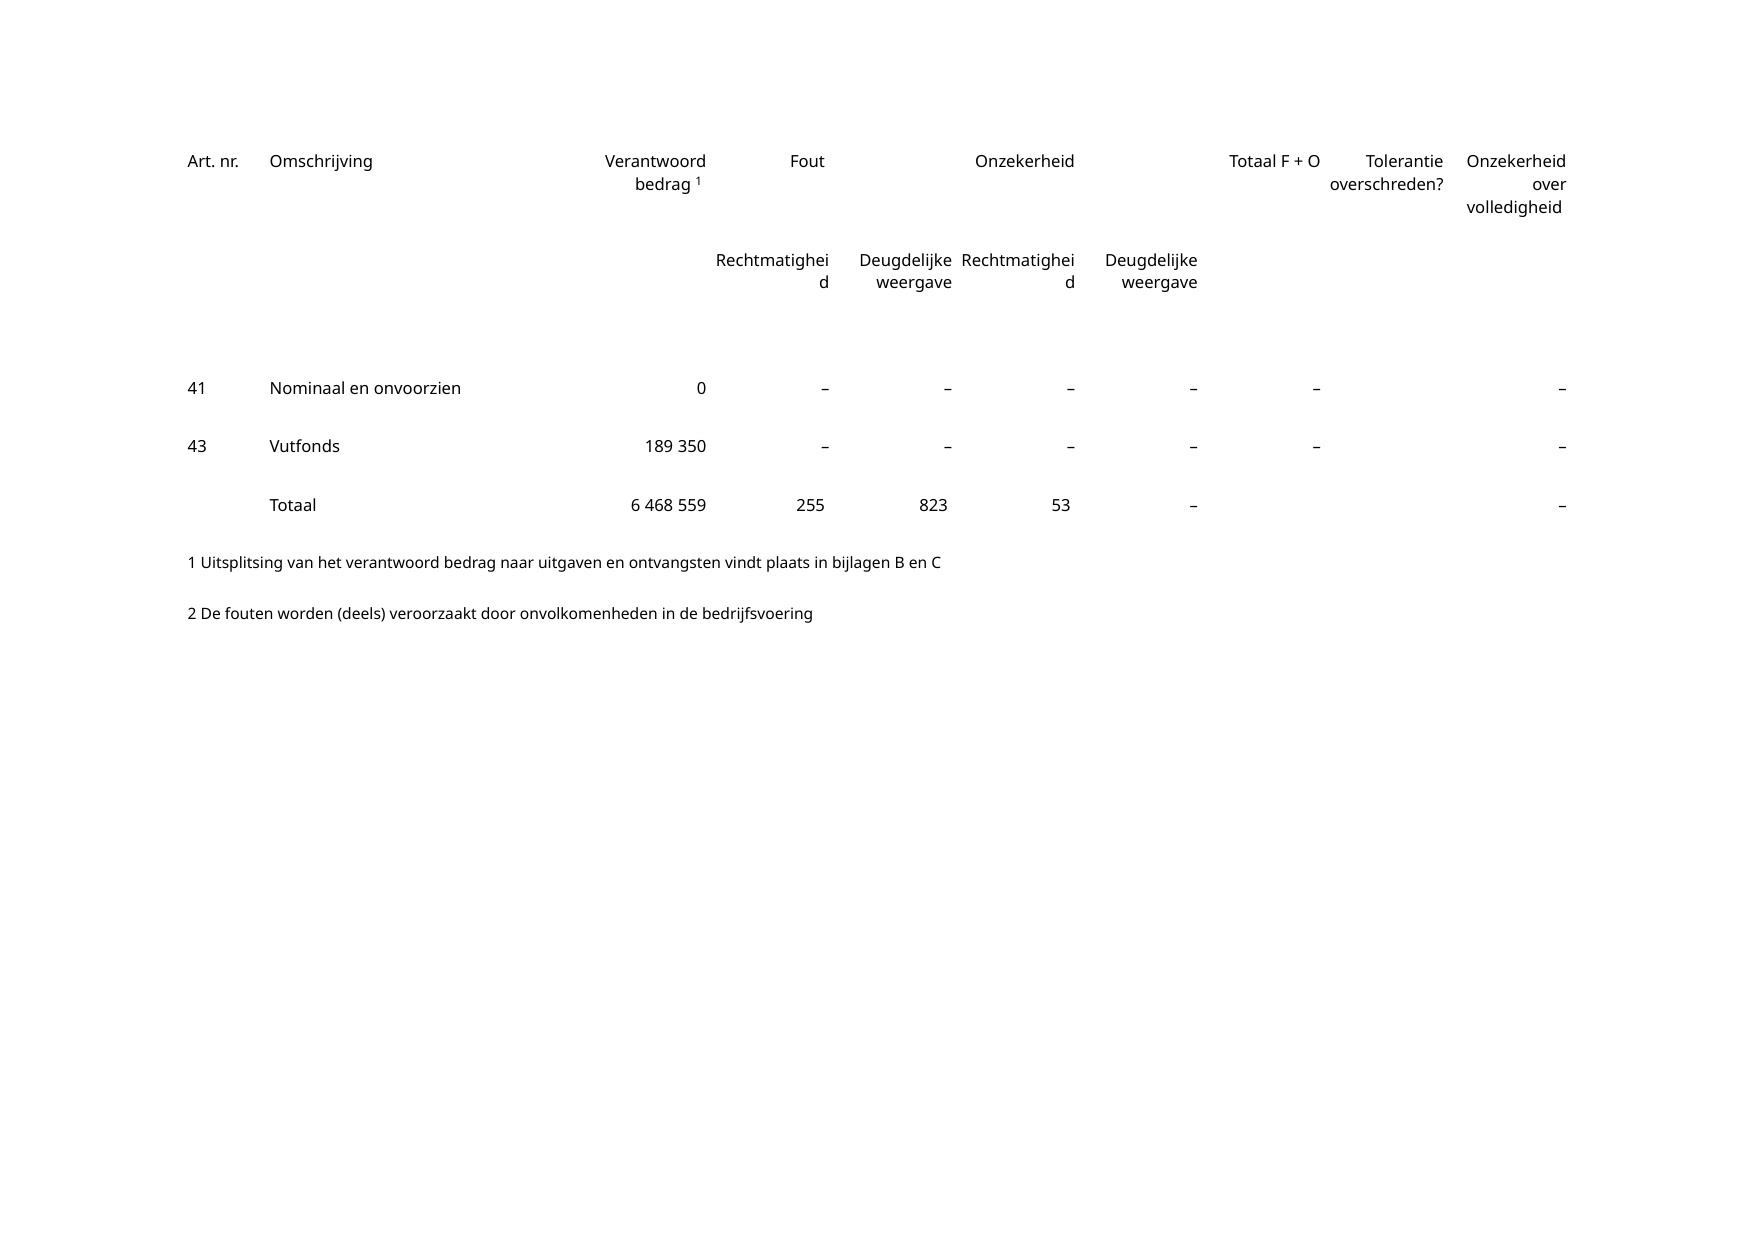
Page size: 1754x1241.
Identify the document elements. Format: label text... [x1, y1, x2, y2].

table_cell Deugdelijke weergave [829, 248, 952, 323]
table_cell – [1443, 493, 1566, 552]
table_cell – [1198, 435, 1320, 493]
table_cell [952, 324, 1075, 376]
table_cell [829, 324, 952, 376]
table_cell [1443, 324, 1566, 376]
table_cell – [1075, 435, 1198, 493]
table_cell Rechtmatigheid [706, 248, 829, 323]
table_header Onzekerheid over volledigheid [1443, 150, 1566, 248]
table_cell [1198, 324, 1320, 376]
table_cell [269, 324, 583, 376]
table_header Totaal F + O [1198, 150, 1320, 248]
table_cell [188, 324, 269, 376]
table_cell [1443, 248, 1566, 323]
table_cell Rechtmatigheid [952, 248, 1075, 323]
table_cell 6 468 559 [583, 493, 706, 552]
table_cell Nominaal en onvoorzien [269, 376, 583, 435]
table_cell [188, 248, 269, 323]
table_cell [1320, 493, 1443, 552]
table_header Tolerantie overschreden? [1320, 150, 1443, 248]
table_header Fout [706, 150, 829, 248]
table_cell 53 [952, 493, 1075, 552]
table_cell – [829, 376, 952, 435]
table_cell [1198, 248, 1320, 323]
table_cell – [1443, 435, 1566, 493]
table_cell 41 [188, 376, 269, 435]
table_header Art. nr. [188, 150, 269, 248]
table_cell – [1075, 493, 1198, 552]
table_header Omschrijving [269, 150, 583, 248]
table_cell – [952, 435, 1075, 493]
table_cell [1320, 435, 1443, 493]
table_cell – [706, 435, 829, 493]
table_cell Vutfonds [269, 435, 583, 493]
table_cell 189 350 [583, 435, 706, 493]
table_cell – [1198, 376, 1320, 435]
table_cell – [706, 376, 829, 435]
table_cell 43 [188, 435, 269, 493]
table_cell Deugdelijke weergave [1075, 248, 1198, 323]
table_cell [1075, 324, 1198, 376]
table_cell [269, 248, 583, 323]
table_cell – [1075, 376, 1198, 435]
table_header [1075, 150, 1198, 248]
table_cell – [1443, 376, 1566, 435]
table_cell [1320, 324, 1443, 376]
table_cell [1320, 376, 1443, 435]
table_cell [1198, 493, 1320, 552]
table_cell Totaal [269, 493, 583, 552]
table_cell 255 [706, 493, 829, 552]
table_cell [1320, 248, 1443, 323]
table_header [829, 150, 952, 248]
table_cell 1 Uitsplitsing van het verantwoord bedrag naar uitgaven en ontvangsten vindt plaats in bijlagen B en C 2 De fouten worden (deels) veroorzaakt door onvolkomenheden in de bedrijfsvoering [188, 552, 1566, 654]
table_cell 823 [829, 493, 952, 552]
table_cell 0 [583, 376, 706, 435]
table_cell – [829, 435, 952, 493]
table_cell [706, 324, 829, 376]
table_header Verantwoord bedrag 1 [583, 150, 706, 248]
table_cell [583, 248, 706, 323]
table_cell – [952, 376, 1075, 435]
table_cell [188, 493, 269, 552]
table_header Onzekerheid [952, 150, 1075, 248]
table_cell [583, 324, 706, 376]
